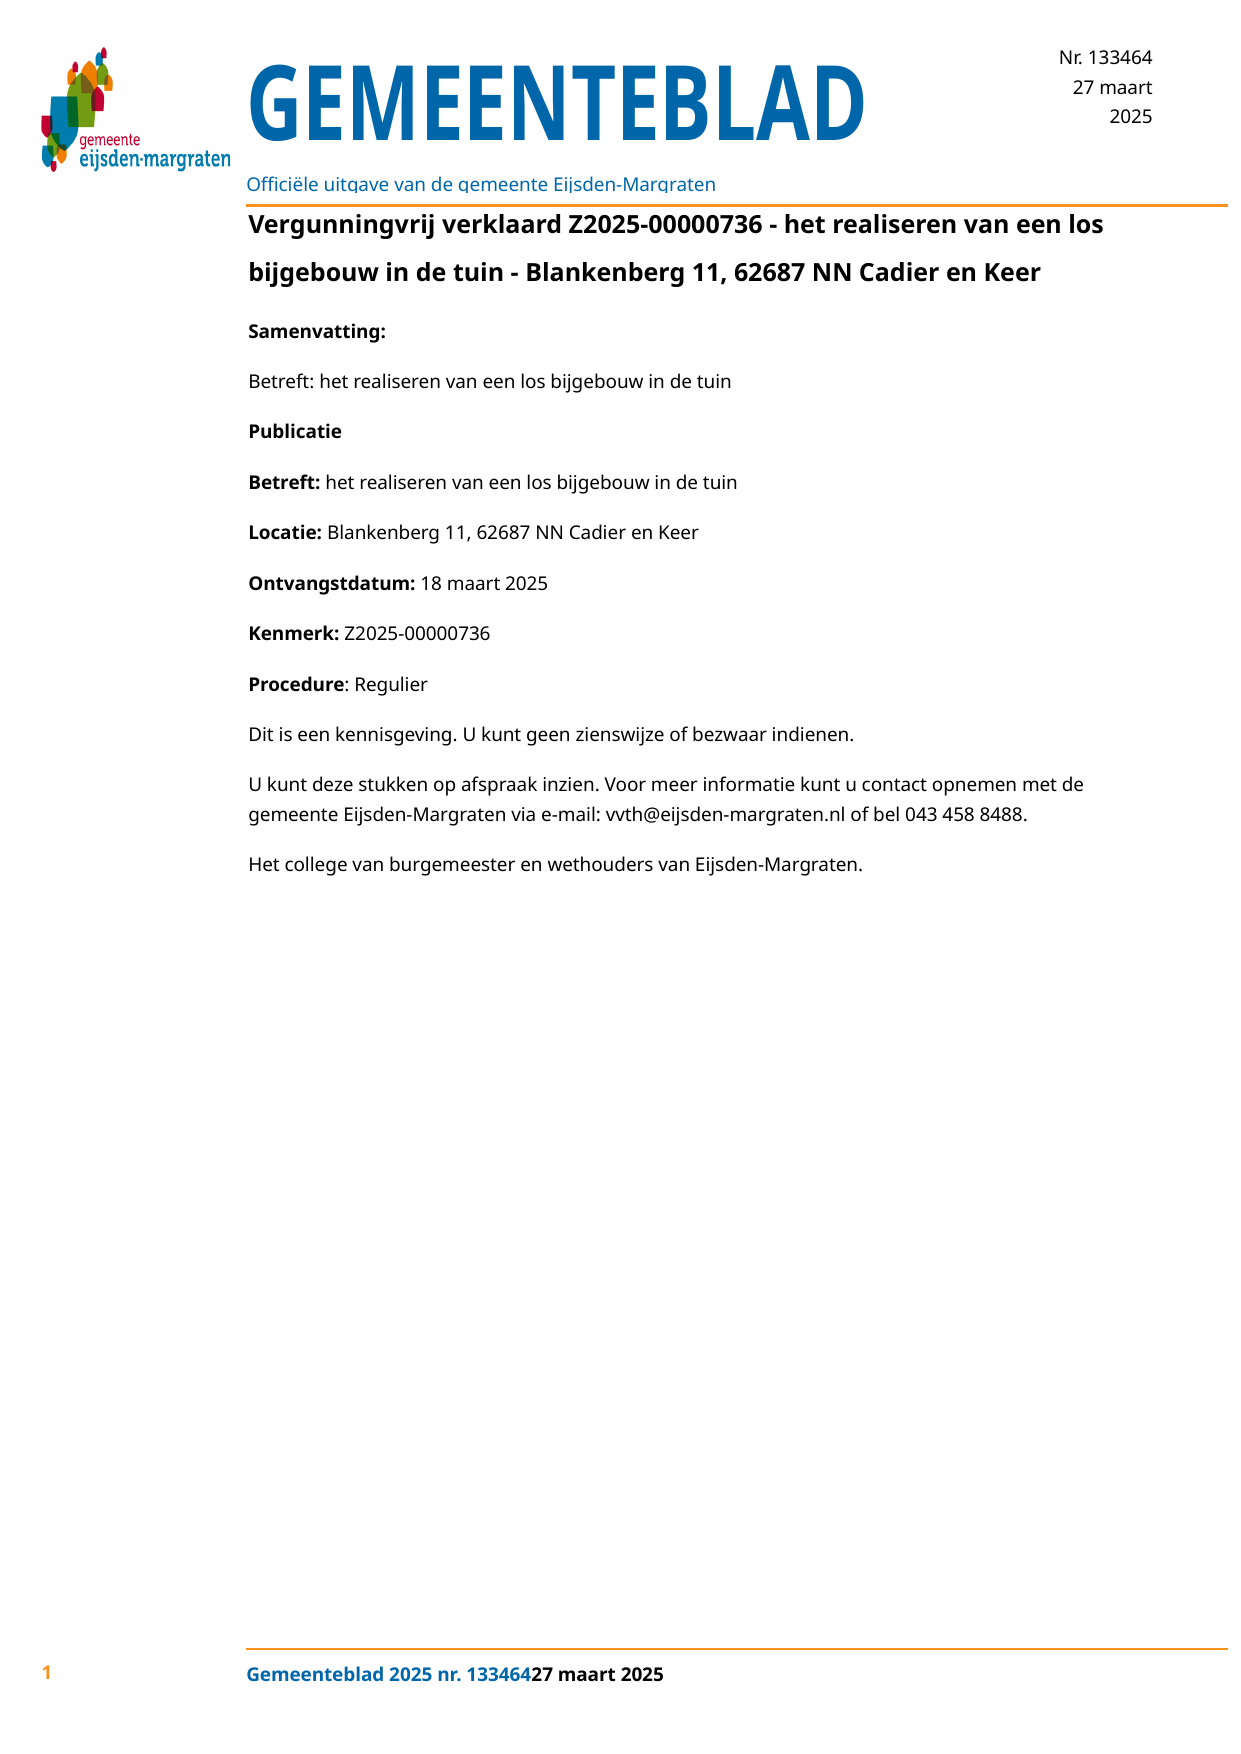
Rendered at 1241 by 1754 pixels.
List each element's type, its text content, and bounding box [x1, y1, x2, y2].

text Dit is een kennisgeving. U kunt geen zienswijze of bezwaar indienen. [248, 721, 1152, 747]
text Betreft: het realiseren van een los bijgebouw in de tuin [248, 368, 1152, 394]
text Betreft: het realiseren van een los bijgebouw in de tuin [248, 469, 1152, 495]
text Publicatie [248, 419, 1152, 444]
text Procedure: Regulier [248, 671, 1152, 697]
picture [41, 47, 231, 172]
text Locatie: Blankenberg 11, 62687 NN Cadier en Keer [248, 519, 1152, 545]
text Ontvangstdatum: 18 maart 2025 [248, 570, 1152, 596]
text Samenvatting: [248, 318, 1152, 344]
text U kunt deze stukken op afspraak inzien. Voor meer informatie kunt u contact opnemen met de gemeente Eijsden-Margraten via e-mail: vvth@eijsden-margraten.nl of bel 043 458 8488. [248, 772, 1152, 827]
text Kenmerk: Z2025-00000736 [248, 620, 1152, 646]
text Vergunningvrij verklaard Z2025-00000736 - het realiseren van een los bijgebouw in de tuin - Blankenberg 11, 62687 NN Cadier en Keer [248, 207, 1152, 288]
text Het college van burgemeester en wethouders van Eijsden-Margraten. [248, 852, 1152, 877]
